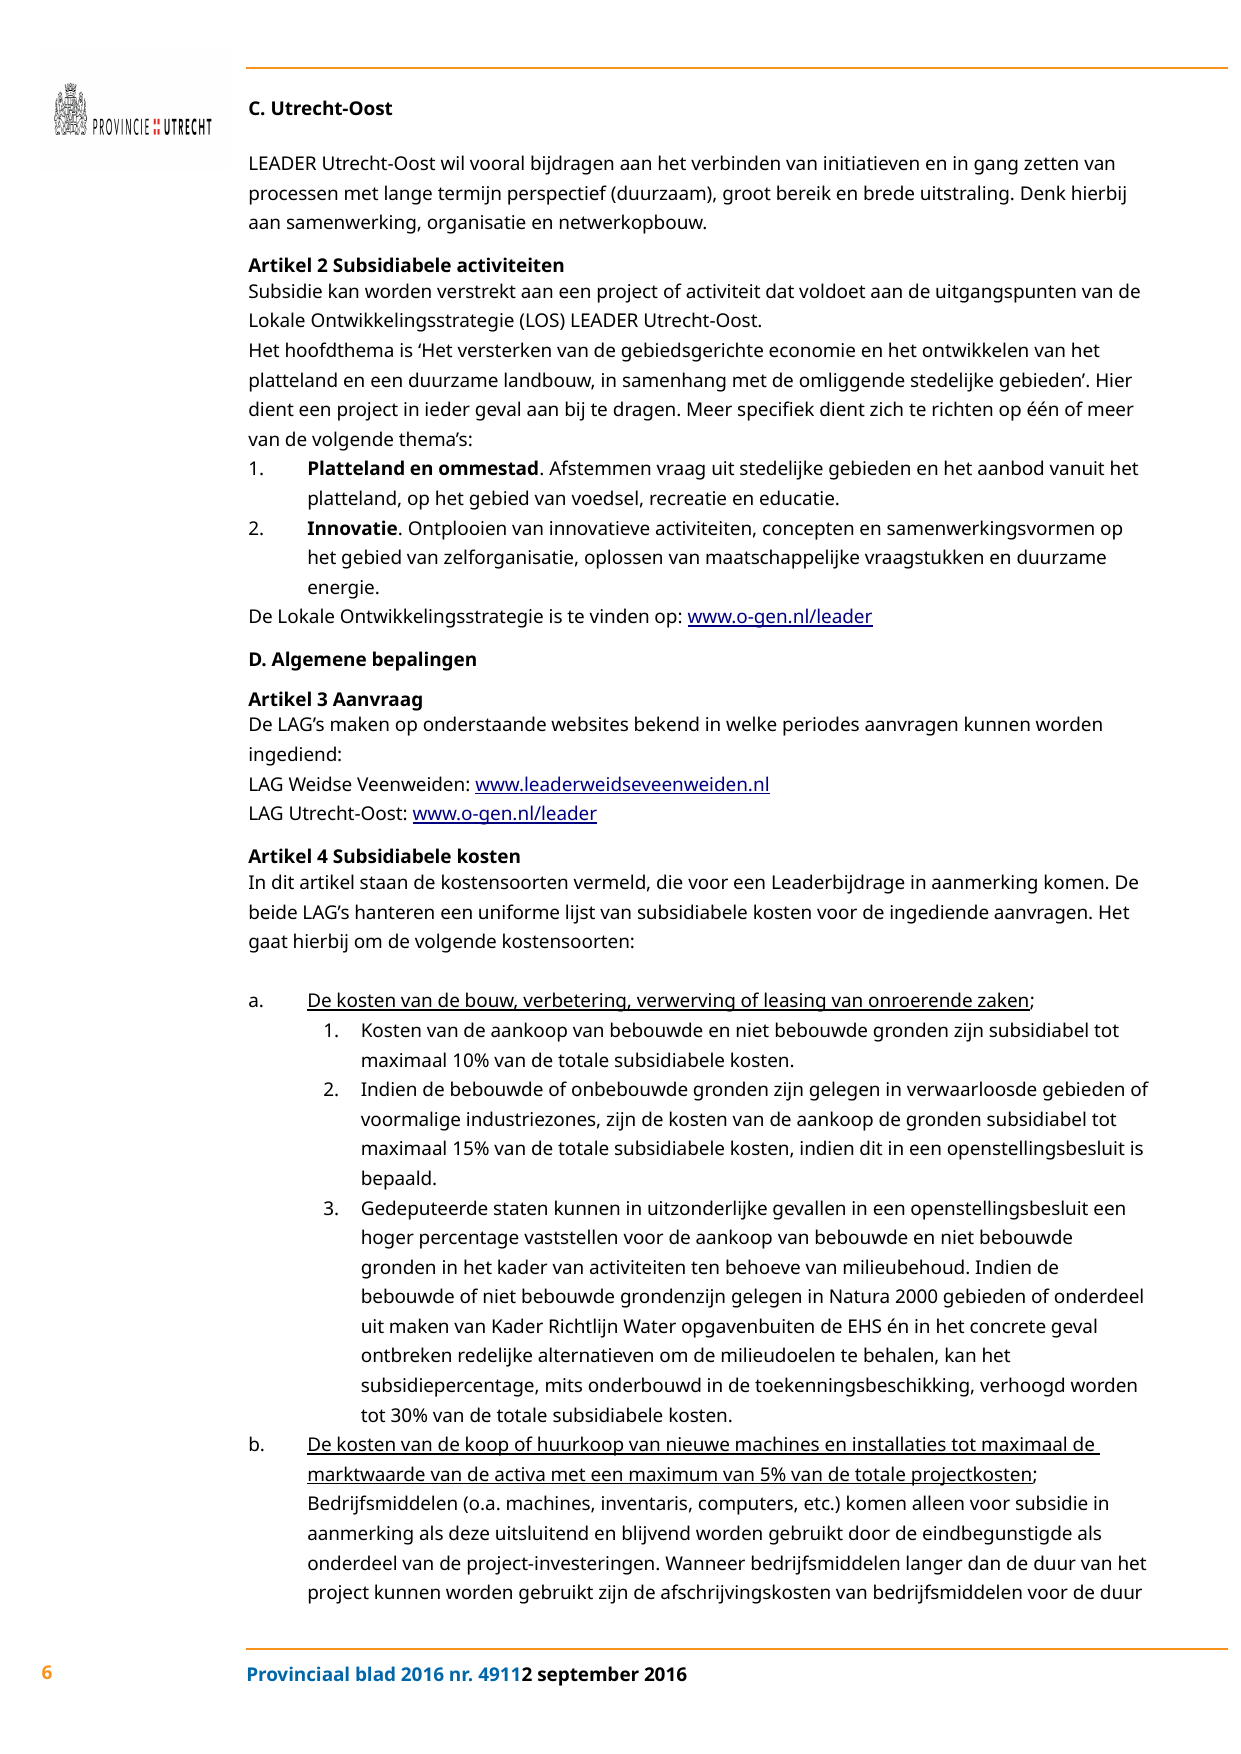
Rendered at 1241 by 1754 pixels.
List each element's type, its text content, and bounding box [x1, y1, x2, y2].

list Kosten van de aankoop van bebouwde en niet bebouwde gronden zijn subsidiabel tot maximaal 10% van de totale subsidiabele kosten. [323, 1017, 1152, 1072]
text Subsidie kan worden verstrekt aan een project of activiteit dat voldoet aan de uitgangspunten van de Lokale Ontwikkelingsstrategie (LOS) LEADER Utrecht-Oost. [248, 278, 1152, 333]
list Platteland en ommestad. Afstemmen vraag uit stedelijke gebieden en het aanbod vanuit het platteland, op het gebied van voedsel, recreatie en educatie. [248, 456, 1152, 511]
list Bedrijfsmiddelen (o.a. machines, inventaris, computers, etc.) komen alleen voor subsidie in aanmerking als deze uitsluitend en blijvend worden gebruikt door de eindbegunstigde als onderdeel van de project-investeringen. Wanneer bedrijfsmiddelen langer dan de duur van het project kunnen worden gebruikt zijn de afschrijvingskosten van bedrijfsmiddelen voor de duur [248, 1491, 1152, 1605]
text LEADER Utrecht-Oost wil vooral bijdragen aan het verbinden van initiatieven en in gang zetten van processen met lange termijn perspectief (duurzaam), groot bereik en brede uitstraling. Denk hierbij aan samenwerking, organisatie en netwerkopbouw. [248, 150, 1152, 235]
text LAG Weidse Veenweiden: www.leaderweidseveenweiden.nl [248, 771, 1152, 797]
text In dit artikel staan de kostensoorten vermeld, die voor een Leaderbijdrage in aanmerking komen. De beide LAG’s hanteren een uniforme lijst van subsidiabele kosten voor de ingediende aanvragen. Het gaat hierbij om de volgende kostensoorten: [248, 869, 1152, 954]
text C. Utrecht-Oost [248, 95, 1152, 121]
text Het hoofdthema is ‘Het versterken van de gebiedsgerichte economie en het ontwikkelen van het platteland en een duurzame landbouw, in samenhang met de omliggende stedelijke gebieden’. Hier dient een project in ieder geval aan bij te dragen. Meer specifiek dient zich te richten op één of meer van de volgende thema’s: [248, 337, 1152, 452]
text D. Algemene bepalingen [248, 647, 1152, 672]
list Innovatie. Ontplooien van innovatieve activiteiten, concepten en samenwerkingsvormen op het gebied van zelforganisatie, oplossen van maatschappelijke vraagstukken en duurzame energie. [248, 515, 1152, 600]
list Gedeputeerde staten kunnen in uitzonderlijke gevallen in een openstellingsbesluit een hoger percentage vaststellen voor de aankoop van bebouwde en niet bebouwde gronden in het kader van activiteiten ten behoeve van milieubehoud. Indien de bebouwde of niet bebouwde grondenzijn gelegen in Natura 2000 gebieden of onderdeel uit maken van Kader Richtlijn Water opgavenbuiten de EHS én in het concrete geval ontbreken redelijke alternatieven om de milieudoelen te behalen, kan het subsidiepercentage, mits onderbouwd in de toekenningsbeschikking, verhoogd worden tot 30% van de totale subsidiabele kosten. [323, 1195, 1152, 1427]
list De kosten van de koop of huurkoop van nieuwe machines en installaties tot maximaal de marktwaarde van de activa met een maximum van 5% van de totale projectkosten; [248, 1431, 1152, 1487]
list De kosten van de bouw, verbetering, verwerving of leasing van onroerende zaken; [248, 988, 1152, 1013]
text Artikel 2 Subsidiabele activiteiten [248, 252, 1152, 278]
list Indien de bebouwde of onbebouwde gronden zijn gelegen in verwaarloosde gebieden of voormalige industriezones, zijn de kosten van de aankoop de gronden subsidiabel tot maximaal 15% van de totale subsidiabele kosten, indien dit in een openstellingsbesluit is bepaald. [323, 1076, 1152, 1191]
picture [41, 47, 231, 172]
text De Lokale Ontwikkelingsstrategie is te vinden op: www.o-gen.nl/leader [248, 603, 1152, 629]
text De LAG’s maken op onderstaande websites bekend in welke periodes aanvragen kunnen worden ingediend: [248, 712, 1152, 767]
text Artikel 4 Subsidiabele kosten [248, 843, 1152, 869]
text LAG Utrecht-Oost: www.o-gen.nl/leader [248, 800, 1152, 826]
text Artikel 3 Aanvraag [248, 686, 1152, 712]
